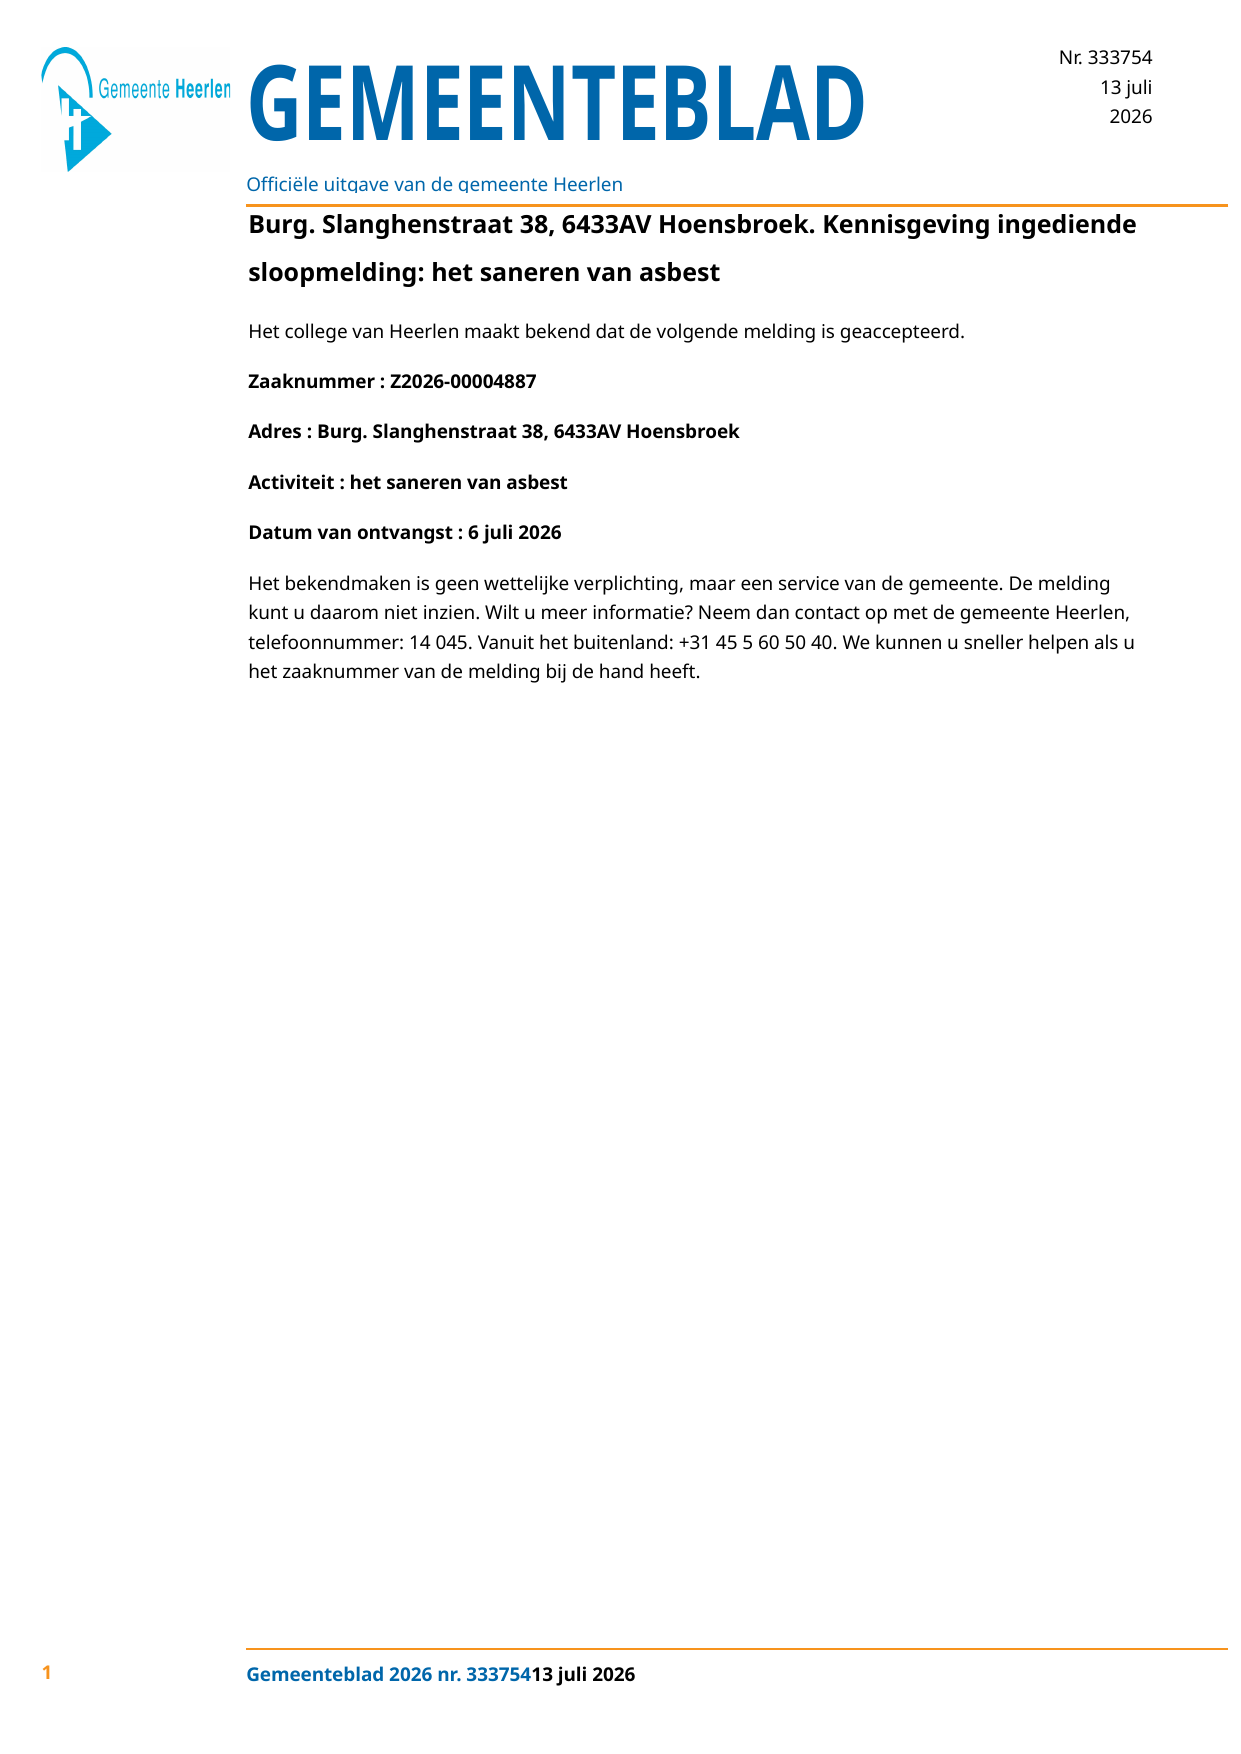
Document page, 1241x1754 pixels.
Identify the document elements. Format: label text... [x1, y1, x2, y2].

text Zaaknummer : Z2026-00004887 [248, 368, 1152, 394]
text Datum van ontvangst : 6 juli 2026 [248, 519, 1152, 545]
text Activiteit : het saneren van asbest [248, 469, 1152, 495]
picture [41, 47, 59, 70]
text Het bekendmaken is geen wettelijke verplichting, maar een service van de gemeente. De melding kunt u daarom niet inzien. Wilt u meer informatie? Neem dan contact op met de gemeente Heerlen, telefoonnummer: 14 045. Vanuit het buitenland: +31 45 5 60 50 40. We kunnen u sneller helpen als u het zaaknummer van de melding bij de hand heeft. [248, 570, 1152, 684]
text Adres : Burg. Slanghenstraat 38, 6433AV Hoensbroek [248, 419, 1152, 444]
text Burg. Slanghenstraat 38, 6433AV Hoensbroek. Kennisgeving ingediende sloopmelding: het saneren van asbest [248, 207, 1152, 288]
picture [41, 47, 231, 172]
text Het college van Heerlen maakt bekend dat de volgende melding is geaccepteerd. [248, 318, 1152, 344]
